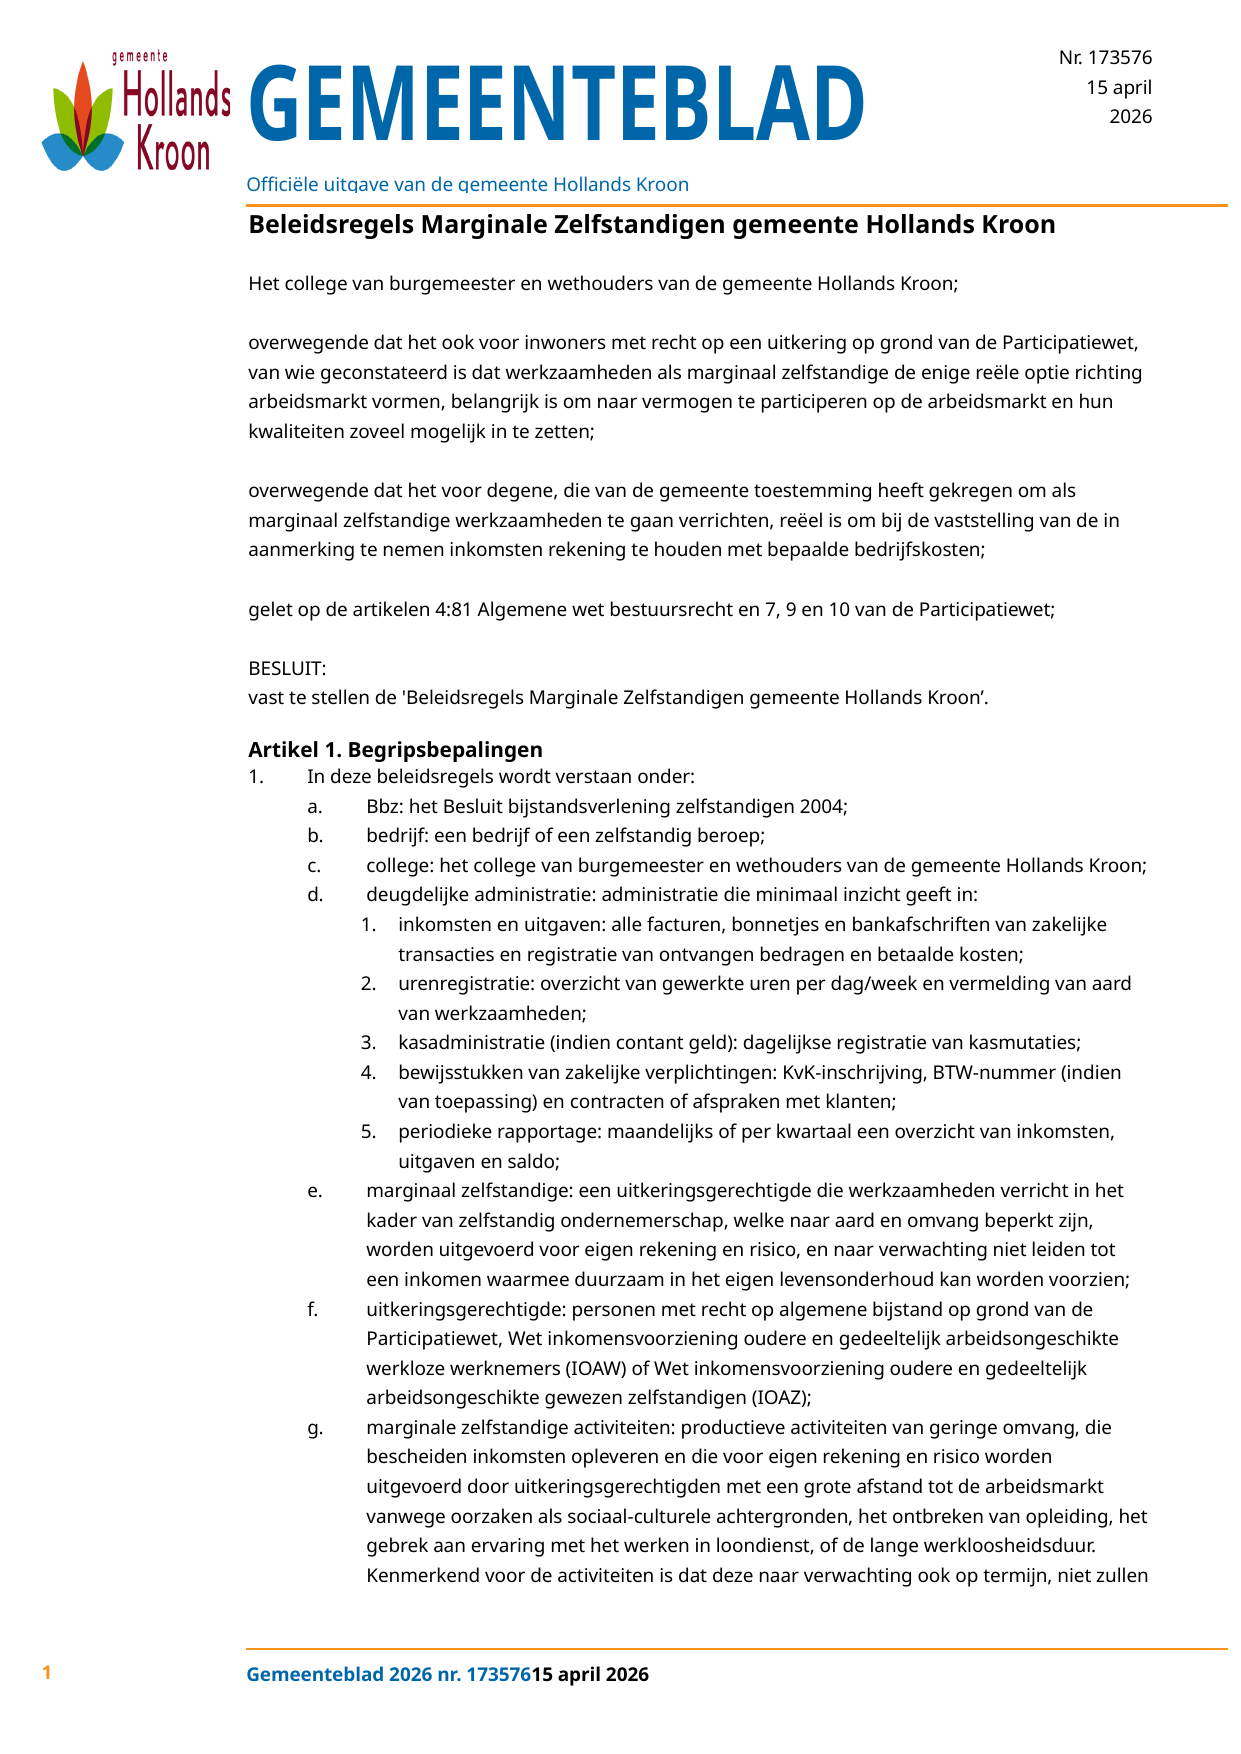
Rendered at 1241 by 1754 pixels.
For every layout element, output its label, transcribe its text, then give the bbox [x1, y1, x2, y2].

list periodieke rapportage: maandelijks of per kwartaal een overzicht van inkomsten, uitgaven en saldo; [361, 1118, 1152, 1174]
picture [41, 47, 231, 172]
text BESLUIT: [248, 655, 1152, 681]
text Het college van burgemeester en wethouders van de gemeente Hollands Kroon; [248, 270, 1152, 296]
list marginaal zelfstandige: een uitkeringsgerechtigde die werkzaamheden verricht in het kader van zelfstandig ondernemerschap, welke naar aard en omvang beperkt zijn, worden uitgevoerd voor eigen rekening en risico, en naar verwachting niet leiden tot een inkomen waarmee duurzaam in het eigen levensonderhoud kan worden voorzien; [307, 1177, 1152, 1292]
list kasadministratie (indien contant geld): dagelijkse registratie van kasmutaties; [361, 1029, 1152, 1055]
text overwegende dat het ook voor inwoners met recht op een uitkering op grond van de Participatiewet, van wie geconstateerd is dat werkzaamheden als marginaal zelfstandige de enige reële optie richting arbeidsmarkt vormen, belangrijk is om naar vermogen te participeren op de arbeidsmarkt en hun kwaliteiten zoveel mogelijk in te zetten; [248, 329, 1152, 444]
list uitkeringsgerechtigde: personen met recht op algemene bijstand op grond van de Participatiewet, Wet inkomensvoorziening oudere en gedeeltelijk arbeidsongeschikte werkloze werknemers (IOAW) of Wet inkomensvoorziening oudere en gedeeltelijk arbeidsongeschikte gewezen zelfstandigen (IOAZ); [307, 1296, 1152, 1410]
text overwegende dat het voor degene, die van de gemeente toestemming heeft gekregen om als marginaal zelfstandige werkzaamheden te gaan verrichten, reëel is om bij de vaststelling van de in aanmerking te nemen inkomsten rekening te houden met bepaalde bedrijfskosten; [248, 477, 1152, 562]
list In deze beleidsregels wordt verstaan onder: [248, 763, 1152, 789]
list bewijsstukken van zakelijke verplichtingen: KvK-inschrijving, BTW-nummer (indien van toepassing) en contracten of afspraken met klanten; [361, 1059, 1152, 1114]
text Artikel 1. Begripsbepalingen [248, 735, 1152, 763]
list marginale zelfstandige activiteiten: productieve activiteiten van geringe omvang, die bescheiden inkomsten opleveren en die voor eigen rekening en risico worden uitgevoerd door uitkeringsgerechtigden met een grote afstand tot de arbeidsmarkt vanwege oorzaken als sociaal-culturele achtergronden, het ontbreken van opleiding, het gebrek aan ervaring met het werken in loondienst, of de lange werkloosheidsduur. Kenmerkend voor de activiteiten is dat deze naar verwachting ook op termijn, niet zullen [307, 1414, 1152, 1588]
text gelet op de artikelen 4:81 Algemene wet bestuursrecht en 7, 9 en 10 van de Participatiewet; [248, 596, 1152, 621]
list urenregistratie: overzicht van gewerkte uren per dag/week en vermelding van aard van werkzaamheden; [361, 970, 1152, 1026]
list Bbz: het Besluit bijstandsverlening zelfstandigen 2004; [307, 793, 1152, 819]
list college: het college van burgemeester en wethouders van de gemeente Hollands Kroon; [307, 852, 1152, 878]
list deugdelijke administratie: administratie die minimaal inzicht geeft in: [307, 882, 1152, 907]
text Beleidsregels Marginale Zelfstandigen gemeente Hollands Kroon [248, 207, 1152, 241]
list inkomsten en uitgaven: alle facturen, bonnetjes en bankafschriften van zakelijke transacties en registratie van ontvangen bedragen en betaalde kosten; [361, 911, 1152, 967]
list bedrijf: een bedrijf of een zelfstandig beroep; [307, 822, 1152, 848]
text vast te stellen de 'Beleidsregels Marginale Zelfstandigen gemeente Hollands Kroon’. [248, 684, 1152, 710]
